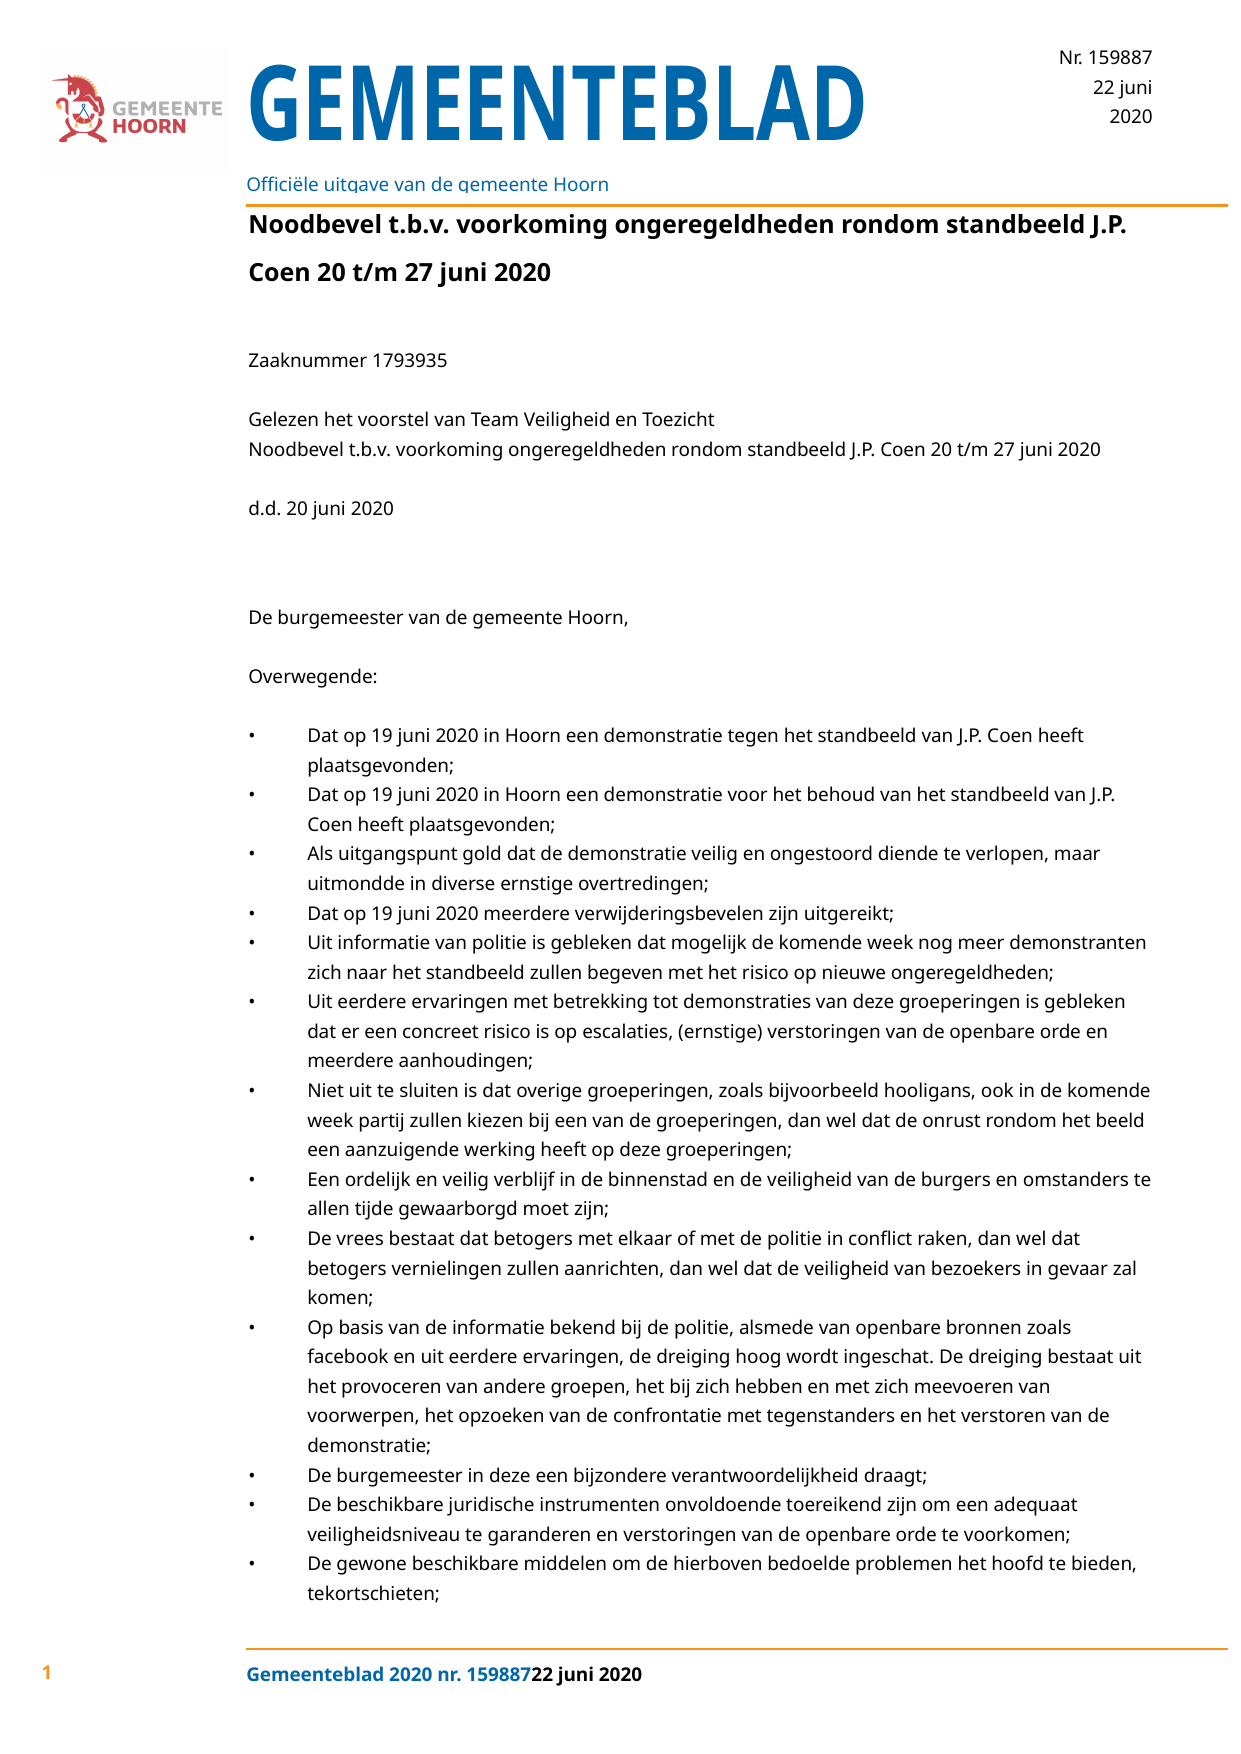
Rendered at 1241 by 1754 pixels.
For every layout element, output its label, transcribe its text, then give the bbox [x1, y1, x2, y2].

text Noodbevel t.b.v. voorkoming ongeregeldheden rondom standbeeld J.P. Coen 20 t/m 27 juni 2020 [248, 436, 1152, 462]
text De burgemeester van de gemeente Hoorn, [248, 604, 1152, 629]
text Gelezen het voorstel van Team Veiligheid en Toezicht [248, 407, 1152, 432]
picture [41, 47, 231, 172]
list Uit eerdere ervaringen met betrekking tot demonstraties van deze groeperingen is gebleken dat er een concreet risico is op escalaties, (ernstige) verstoringen van de openbare orde en meerdere aanhoudingen; [248, 988, 1152, 1073]
list De beschikbare juridische instrumenten onvoldoende toereikend zijn om een adequaat veiligheidsniveau te garanderen en verstoringen van de openbare orde te voorkomen; [248, 1491, 1152, 1547]
list Niet uit te sluiten is dat overige groeperingen, zoals bijvoorbeeld hooligans, ook in de komende week partij zullen kiezen bij een van de groeperingen, dan wel dat de onrust rondom het beeld een aanzuigende werking heeft op deze groeperingen; [248, 1077, 1152, 1162]
list De vrees bestaat dat betogers met elkaar of met de politie in conflict raken, dan wel dat betogers vernielingen zullen aanrichten, dan wel dat de veiligheid van bezoekers in gevaar zal komen; [248, 1225, 1152, 1310]
list Op basis van de informatie bekend bij de politie, alsmede van openbare bronnen zoals facebook en uit eerdere ervaringen, de dreiging hoog wordt ingeschat. De dreiging bestaat uit het provoceren van andere groepen, het bij zich hebben en met zich meevoeren van voorwerpen, het opzoeken van de confrontatie met tegenstanders en het verstoren van de demonstratie; [248, 1314, 1152, 1458]
text Zaaknummer 1793935 [248, 347, 1152, 373]
list Uit informatie van politie is gebleken dat mogelijk de komende week nog meer demonstranten zich naar het standbeeld zullen begeven met het risico op nieuwe ongeregeldheden; [248, 929, 1152, 984]
list De gewone beschikbare middelen om de hierboven bedoelde problemen het hoofd te bieden, tekortschieten; [248, 1551, 1152, 1606]
list Dat op 19 juni 2020 in Hoorn een demonstratie tegen het standbeeld van J.P. Coen heeft plaatsgevonden; [248, 722, 1152, 777]
list De burgemeester in deze een bijzondere verantwoordelijkheid draagt; [248, 1462, 1152, 1487]
text Noodbevel t.b.v. voorkoming ongeregeldheden rondom standbeeld J.P. Coen 20 t/m 27 juni 2020 [248, 207, 1152, 288]
text Overwegende: [248, 663, 1152, 689]
list Als uitgangspunt gold dat de demonstratie veilig en ongestoord diende te verlopen, maar uitmondde in diverse ernstige overtredingen; [248, 841, 1152, 896]
text d.d. 20 juni 2020 [248, 495, 1152, 521]
list Dat op 19 juni 2020 meerdere verwijderingsbevelen zijn uitgereikt; [248, 900, 1152, 925]
list Dat op 19 juni 2020 in Hoorn een demonstratie voor het behoud van het standbeeld van J.P. Coen heeft plaatsgevonden; [248, 781, 1152, 837]
list Een ordelijk en veilig verblijf in de binnenstad en de veiligheid van de burgers en omstanders te allen tijde gewaarborgd moet zijn; [248, 1166, 1152, 1221]
